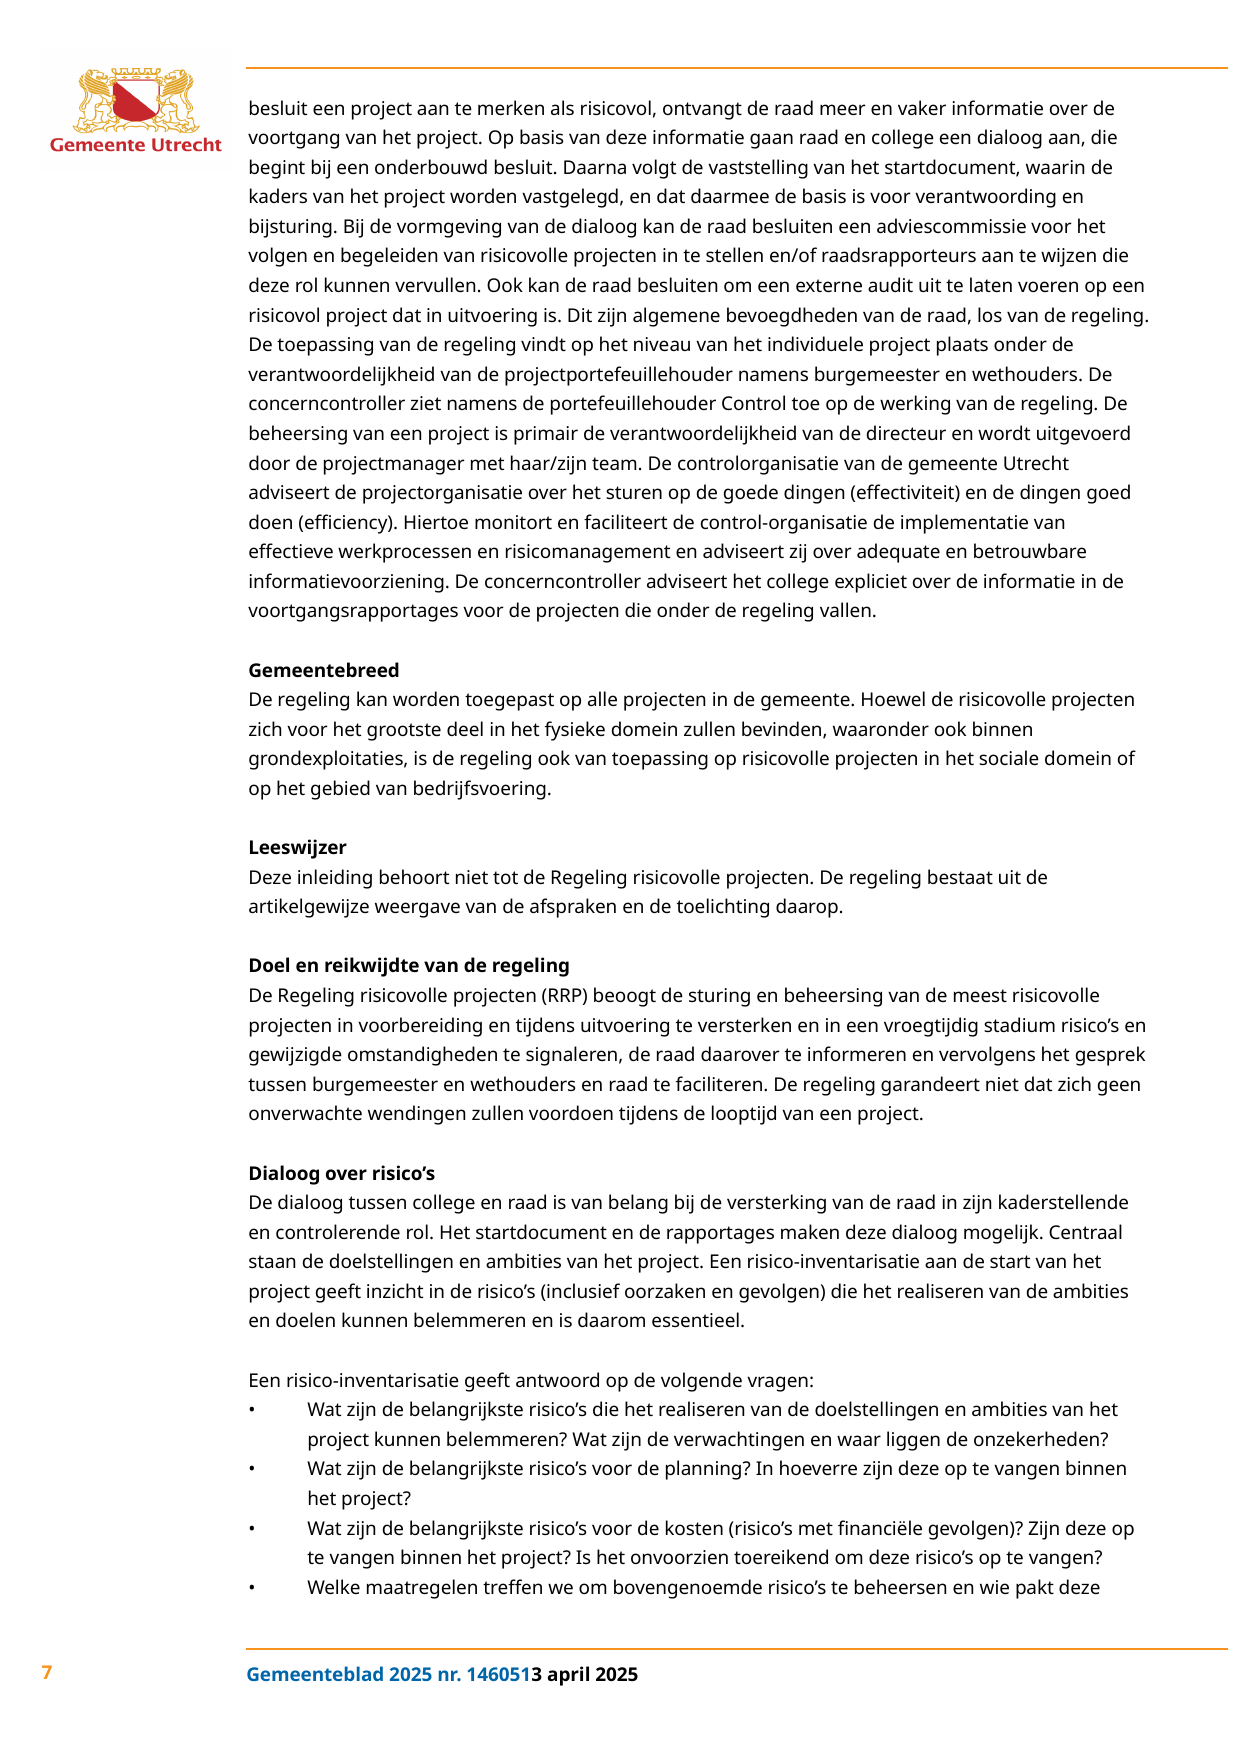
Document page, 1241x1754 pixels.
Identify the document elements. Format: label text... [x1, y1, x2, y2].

text Een risico-inventarisatie geeft antwoord op de volgende vragen: [248, 1367, 1152, 1393]
list Welke maatregelen treffen we om bovengenoemde risico’s te beheersen en wie pakt deze [248, 1574, 1152, 1600]
text Dialoog over risico’s [248, 1160, 1152, 1186]
list Wat zijn de belangrijkste risico’s die het realiseren van de doelstellingen en ambities van het project kunnen belemmeren? Wat zijn de verwachtingen en waar liggen de onzekerheden? [248, 1396, 1152, 1452]
list Wat zijn de belangrijkste risico’s voor de kosten (risico’s met financiële gevolgen)? Zijn deze op te vangen binnen het project? Is het onvoorzien toereikend om deze risico’s op te vangen? [248, 1515, 1152, 1570]
text De regeling kan worden toegepast op alle projecten in de gemeente. Hoewel de risicovolle projecten zich voor het grootste deel in het fysieke domein zullen bevinden, waaronder ook binnen grondexploitaties, is de regeling ook van toepassing op risicovolle projecten in het sociale domein of op het gebied van bedrijfsvoering. [248, 686, 1152, 801]
text De dialoog tussen college en raad is van belang bij de versterking van de raad in zijn kaderstellende en controlerende rol. Het startdocument en de rapportages maken deze dialoog mogelijk. Centraal staan de doelstellingen en ambities van het project. Een risico-inventarisatie aan de start van het project geeft inzicht in de risico’s (inclusief oorzaken en gevolgen) die het realiseren van de ambities en doelen kunnen belemmeren en is daarom essentieel. [248, 1189, 1152, 1333]
text Doel en reikwijdte van de regeling [248, 953, 1152, 978]
picture [41, 47, 231, 172]
text De toepassing van de regeling vindt op het niveau van het individuele project plaats onder de verantwoordelijkheid van de projectportefeuillehouder namens burgemeester en wethouders. De concerncontroller ziet namens de portefeuillehouder Control toe op de werking van de regeling. De beheersing van een project is primair de verantwoordelijkheid van de directeur en wordt uitgevoerd door de projectmanager met haar/zijn team. De controlorganisatie van de gemeente Utrecht adviseert de projectorganisatie over het sturen op de goede dingen (effectiviteit) en de dingen goed doen (efficiency). Hiertoe monitort en faciliteert de control-organisatie de implementatie van effectieve werkprocessen en risicomanagement en adviseert zij over adequate en betrouwbare informatievoorziening. De concerncontroller adviseert het college expliciet over de informatie in de voortgangsrapportages voor de projecten die onder de regeling vallen. [248, 331, 1152, 623]
text Deze inleiding behoort niet tot de Regeling risicovolle projecten. De regeling bestaat uit de artikelgewijze weergave van de afspraken en de toelichting daarop. [248, 864, 1152, 919]
text Leeswijzer [248, 834, 1152, 860]
text De Regeling risicovolle projecten (RRP) beoogt de sturing en beheersing van de meest risicovolle projecten in voorbereiding en tijdens uitvoering te versterken en in een vroegtijdig stadium risico’s en gewijzigde omstandigheden te signaleren, de raad daarover te informeren en vervolgens het gesprek tussen burgemeester en wethouders en raad te faciliteren. De regeling garandeert niet dat zich geen onverwachte wendingen zullen voordoen tijdens de looptijd van een project. [248, 982, 1152, 1126]
text besluit een project aan te merken als risicovol, ontvangt de raad meer en vaker informatie over de voortgang van het project. Op basis van deze informatie gaan raad en college een dialoog aan, die begint bij een onderbouwd besluit. Daarna volgt de vaststelling van het startdocument, waarin de kaders van het project worden vastgelegd, en dat daarmee de basis is voor verantwoording en bijsturing. Bij de vormgeving van de dialoog kan de raad besluiten een adviescommissie voor het volgen en begeleiden van risicovolle projecten in te stellen en/of raadsrapporteurs aan te wijzen die deze rol kunnen vervullen. Ook kan de raad besluiten om een externe audit uit te laten voeren op een risicovol project dat in uitvoering is. Dit zijn algemene bevoegdheden van de raad, los van de regeling. [248, 95, 1152, 328]
list Wat zijn de belangrijkste risico’s voor de planning? In hoeverre zijn deze op te vangen binnen het project? [248, 1456, 1152, 1511]
text Gemeentebreed [248, 657, 1152, 683]
